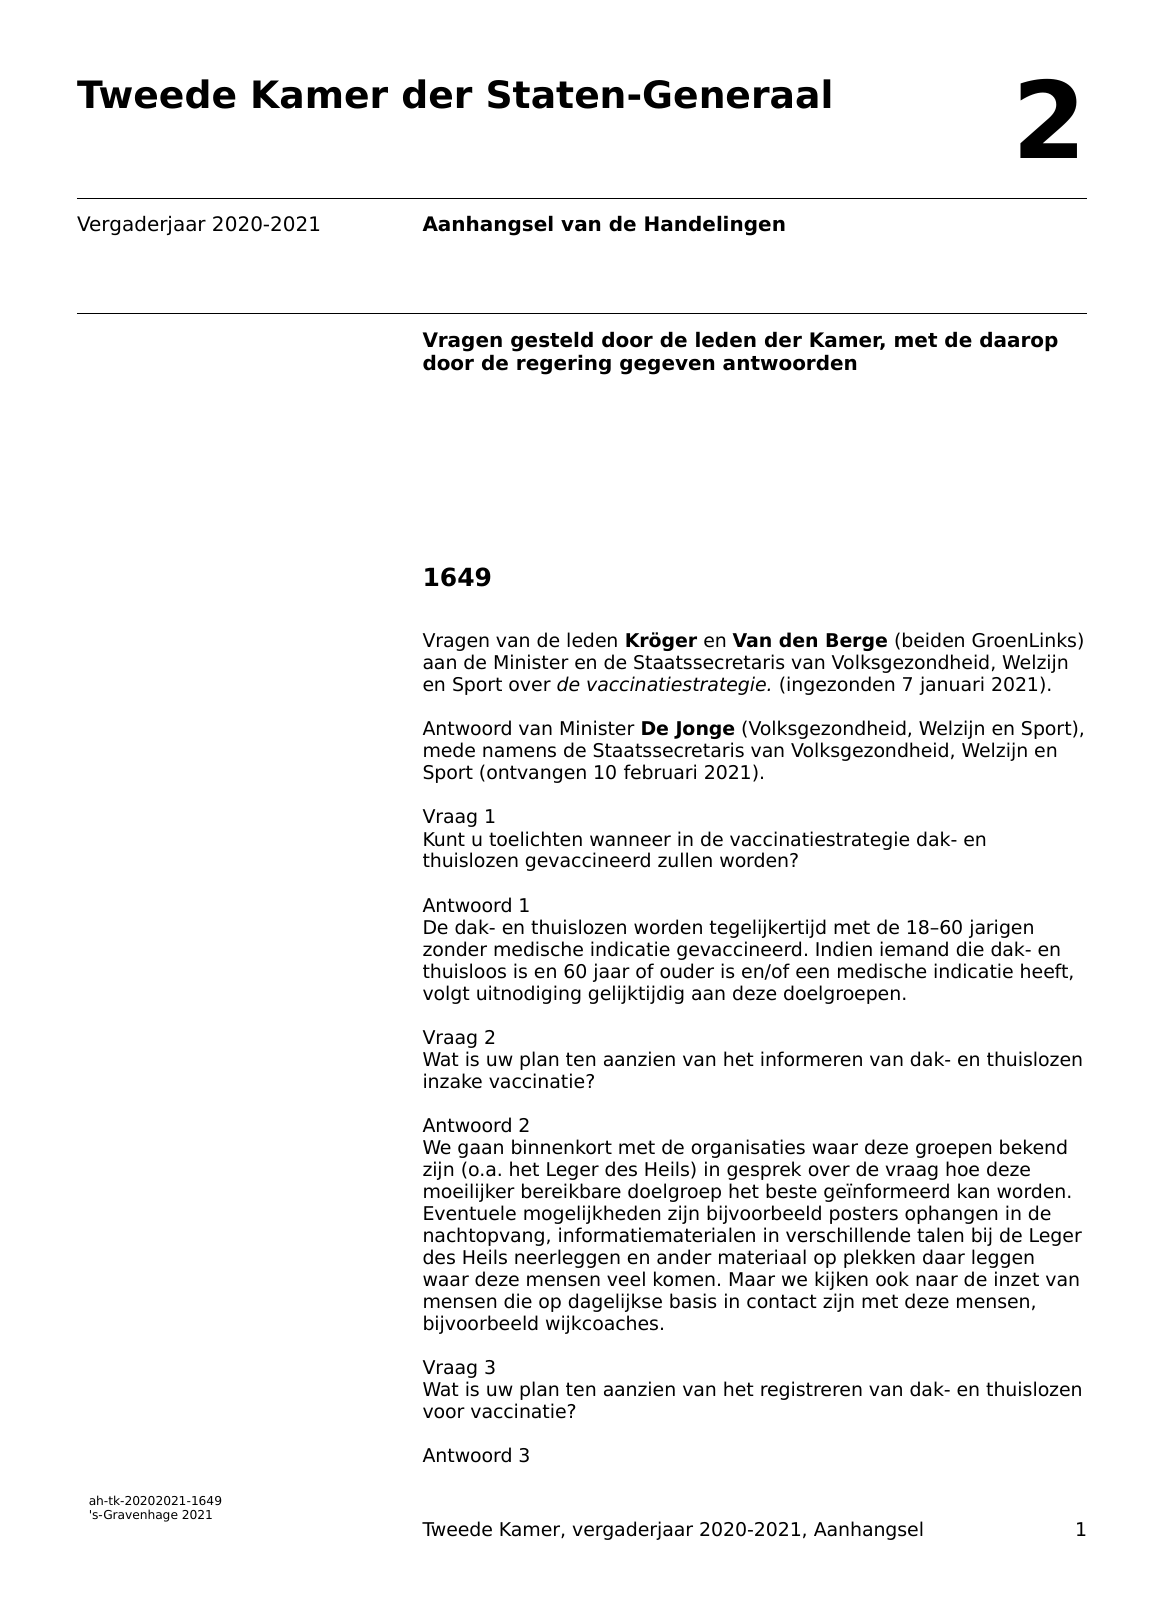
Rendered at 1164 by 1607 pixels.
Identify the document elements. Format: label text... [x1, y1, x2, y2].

text 1649 [422, 563, 1087, 592]
text Wat is uw plan ten aanzien van het registreren van dak- en thuislozen voor vaccinatie? [422, 1379, 1087, 1423]
text Vraag 3 [422, 1357, 1087, 1379]
text Vragen van de leden Kröger en Van den Berge (beiden GroenLinks) aan de Minister en de Staatssecretaris van Volksgezondheid, Welzijn en Sport over de vaccinatiestrategie. (ingezonden 7 januari 2021). [422, 630, 1087, 696]
text Vraag 2 [422, 1027, 1087, 1049]
text Wat is uw plan ten aanzien van het informeren van dak- en thuislozen inzake vaccinatie? [422, 1049, 1087, 1093]
text Vraag 1 [422, 806, 1087, 828]
text Kunt u toelichten wanneer in de vaccinatiestrategie dak- en thuislozen gevaccineerd zullen worden? [422, 828, 1087, 872]
text De dak- en thuislozen worden tegelijkertijd met de 18–60 jarigen zonder medische indicatie gevaccineerd. Indien iemand die dak- en thuisloos is en 60 jaar of ouder is en/of een medische indicatie heeft, volgt uitnodiging gelijktijdig aan deze doelgroepen. [422, 917, 1087, 1004]
table_header Tweede Kamer der Staten-Generaal [77, 59, 886, 198]
text We gaan binnenkort met de organisaties waar deze groepen bekend zijn (o.a. het Leger des Heils) in gesprek over de vraag hoe deze moeilijker bereikbare doelgroep het beste geïnformeerd kan worden. Eventuele mogelijkheden zijn bijvoorbeeld posters ophangen in de nachtopvang, informatiematerialen in verschillende talen bij de Leger des Heils neerleggen en ander materiaal op plekken daar leggen waar deze mensen veel komen. Maar we kijken ook naar de inzet van mensen die op dagelijkse basis in contact zijn met deze mensen, bijvoorbeeld wijkcoaches. [422, 1137, 1087, 1334]
text ah-tk-20202021-1649 [88, 1494, 323, 1508]
table_cell Vragen gesteld door de leden der Kamer, met de daarop door de regering gegeven antwoorden [422, 314, 1087, 375]
table_header 2 [886, 59, 1087, 198]
text Antwoord van Minister De Jonge (Volksgezondheid, Welzijn en Sport), mede namens de Staatssecretaris van Volksgezondheid, Welzijn en Sport (ontvangen 10 februari 2021). [422, 718, 1087, 784]
table_cell Vergaderjaar 2020-2021 [77, 199, 422, 313]
table_cell [77, 314, 422, 375]
text Antwoord 3 [422, 1445, 1087, 1467]
text 's-Gravenhage 2021 [88, 1508, 323, 1522]
text Antwoord 1 [422, 894, 1087, 917]
text Antwoord 2 [422, 1115, 1087, 1137]
table_cell Aanhangsel van de Handelingen [422, 199, 1087, 313]
